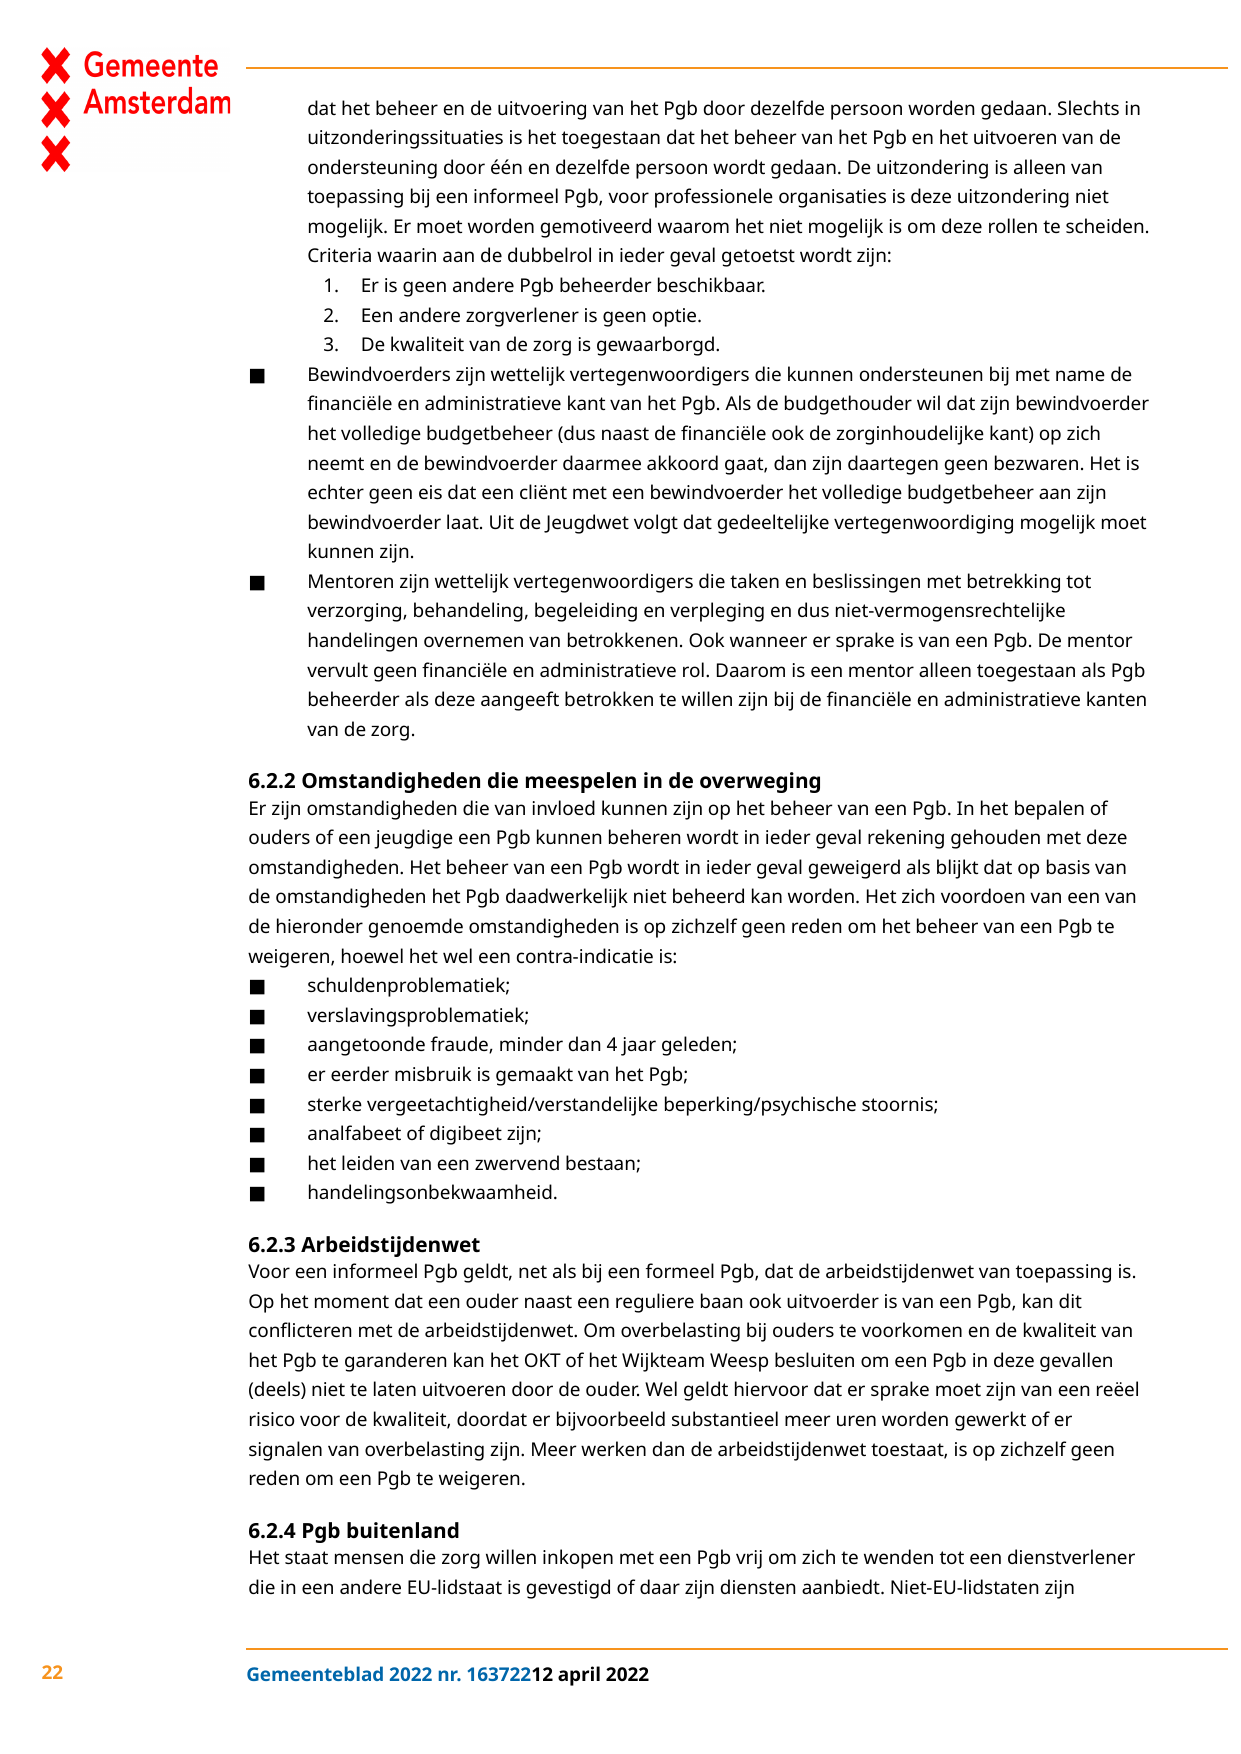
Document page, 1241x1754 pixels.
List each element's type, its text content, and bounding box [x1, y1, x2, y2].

list De kwaliteit van de zorg is gewaarborgd. [323, 331, 1152, 357]
text Het staat mensen die zorg willen inkopen met een Pgb vrij om zich te wenden tot een dienstverlener die in een andere EU-lidstaat is gevestigd of daar zijn diensten aanbiedt. Niet-EU-lidstaten zijn [248, 1544, 1152, 1599]
list Er is geen andere Pgb beheerder beschikbaar. [323, 272, 1152, 298]
list het leiden van een zwervend bestaan; [248, 1150, 1152, 1176]
list dat het beheer en de uitvoering van het Pgb door dezelfde persoon worden gedaan. Slechts in uitzonderingssituaties is het toegestaan dat het beheer van het Pgb en het uitvoeren van de ondersteuning door één en dezelfde persoon wordt gedaan. De uitzondering is alleen van toepassing bij een informeel Pgb, voor professionele organisaties is deze uitzondering niet mogelijk. Er moet worden gemotiveerd waarom het niet mogelijk is om deze rollen te scheiden. Criteria waarin aan de dubbelrol in ieder geval getoetst wordt zijn: [248, 95, 1152, 268]
list aangetoonde fraude, minder dan 4 jaar geleden; [248, 1032, 1152, 1057]
list handelingsonbekwaamheid. [248, 1179, 1152, 1205]
text 6.2.2 Omstandigheden die meespelen in de overweging [248, 766, 1152, 795]
list sterke vergeetachtigheid/verstandelijke beperking/psychische stoornis; [248, 1091, 1152, 1116]
list Mentoren zijn wettelijk vertegenwoordigers die taken en beslissingen met betrekking tot verzorging, behandeling, begeleiding en verpleging en dus niet-vermogensrechtelijke handelingen overnemen van betrokkenen. Ook wanneer er sprake is van een Pgb. De mentor vervult geen financiële en administratieve rol. Daarom is een mentor alleen toegestaan als Pgb beheerder als deze aangeeft betrokken te willen zijn bij de financiële en administratieve kanten van de zorg. [248, 568, 1152, 742]
list Bewindvoerders zijn wettelijk vertegenwoordigers die kunnen ondersteunen bij met name de financiële en administratieve kant van het Pgb. Als de budgethouder wil dat zijn bewindvoerder het volledige budgetbeheer (dus naast de financiële ook de zorginhoudelijke kant) op zich neemt en de bewindvoerder daarmee akkoord gaat, dan zijn daartegen geen bezwaren. Het is echter geen eis dat een cliënt met een bewindvoerder het volledige budgetbeheer aan zijn bewindvoerder laat. Uit de Jeugdwet volgt dat gedeeltelijke vertegenwoordiging mogelijk moet kunnen zijn. [248, 361, 1152, 564]
text Voor een informeel Pgb geldt, net als bij een formeel Pgb, dat de arbeidstijdenwet van toepassing is. Op het moment dat een ouder naast een reguliere baan ook uitvoerder is van een Pgb, kan dit conflicteren met de arbeidstijdenwet. Om overbelasting bij ouders te voorkomen en de kwaliteit van het Pgb te garanderen kan het OKT of het Wijkteam Weesp besluiten om een Pgb in deze gevallen (deels) niet te laten uitvoeren door de ouder. Wel geldt hiervoor dat er sprake moet zijn van een reëel risico voor de kwaliteit, doordat er bijvoorbeeld substantieel meer uren worden gewerkt of er signalen van overbelasting zijn. Meer werken dan de arbeidstijdenwet toestaat, is op zichzelf geen reden om een Pgb te weigeren. [248, 1258, 1152, 1491]
list Een andere zorgverlener is geen optie. [323, 302, 1152, 328]
list analfabeet of digibeet zijn; [248, 1120, 1152, 1146]
list verslavingsproblematiek; [248, 1002, 1152, 1028]
text 6.2.3 Arbeidstijdenwet [248, 1230, 1152, 1258]
text Er zijn omstandigheden die van invloed kunnen zijn op het beheer van een Pgb. In het bepalen of ouders of een jeugdige een Pgb kunnen beheren wordt in ieder geval rekening gehouden met deze omstandigheden. Het beheer van een Pgb wordt in ieder geval geweigerd als blijkt dat op basis van de omstandigheden het Pgb daadwerkelijk niet beheerd kan worden. Het zich voordoen van een van de hieronder genoemde omstandigheden is op zichzelf geen reden om het beheer van een Pgb te weigeren, hoewel het wel een contra-indicatie is: [248, 795, 1152, 968]
picture [41, 47, 231, 172]
list er eerder misbruik is gemaakt van het Pgb; [248, 1061, 1152, 1087]
text 6.2.4 Pgb buitenland [248, 1516, 1152, 1544]
list schuldenproblematiek; [248, 972, 1152, 998]
